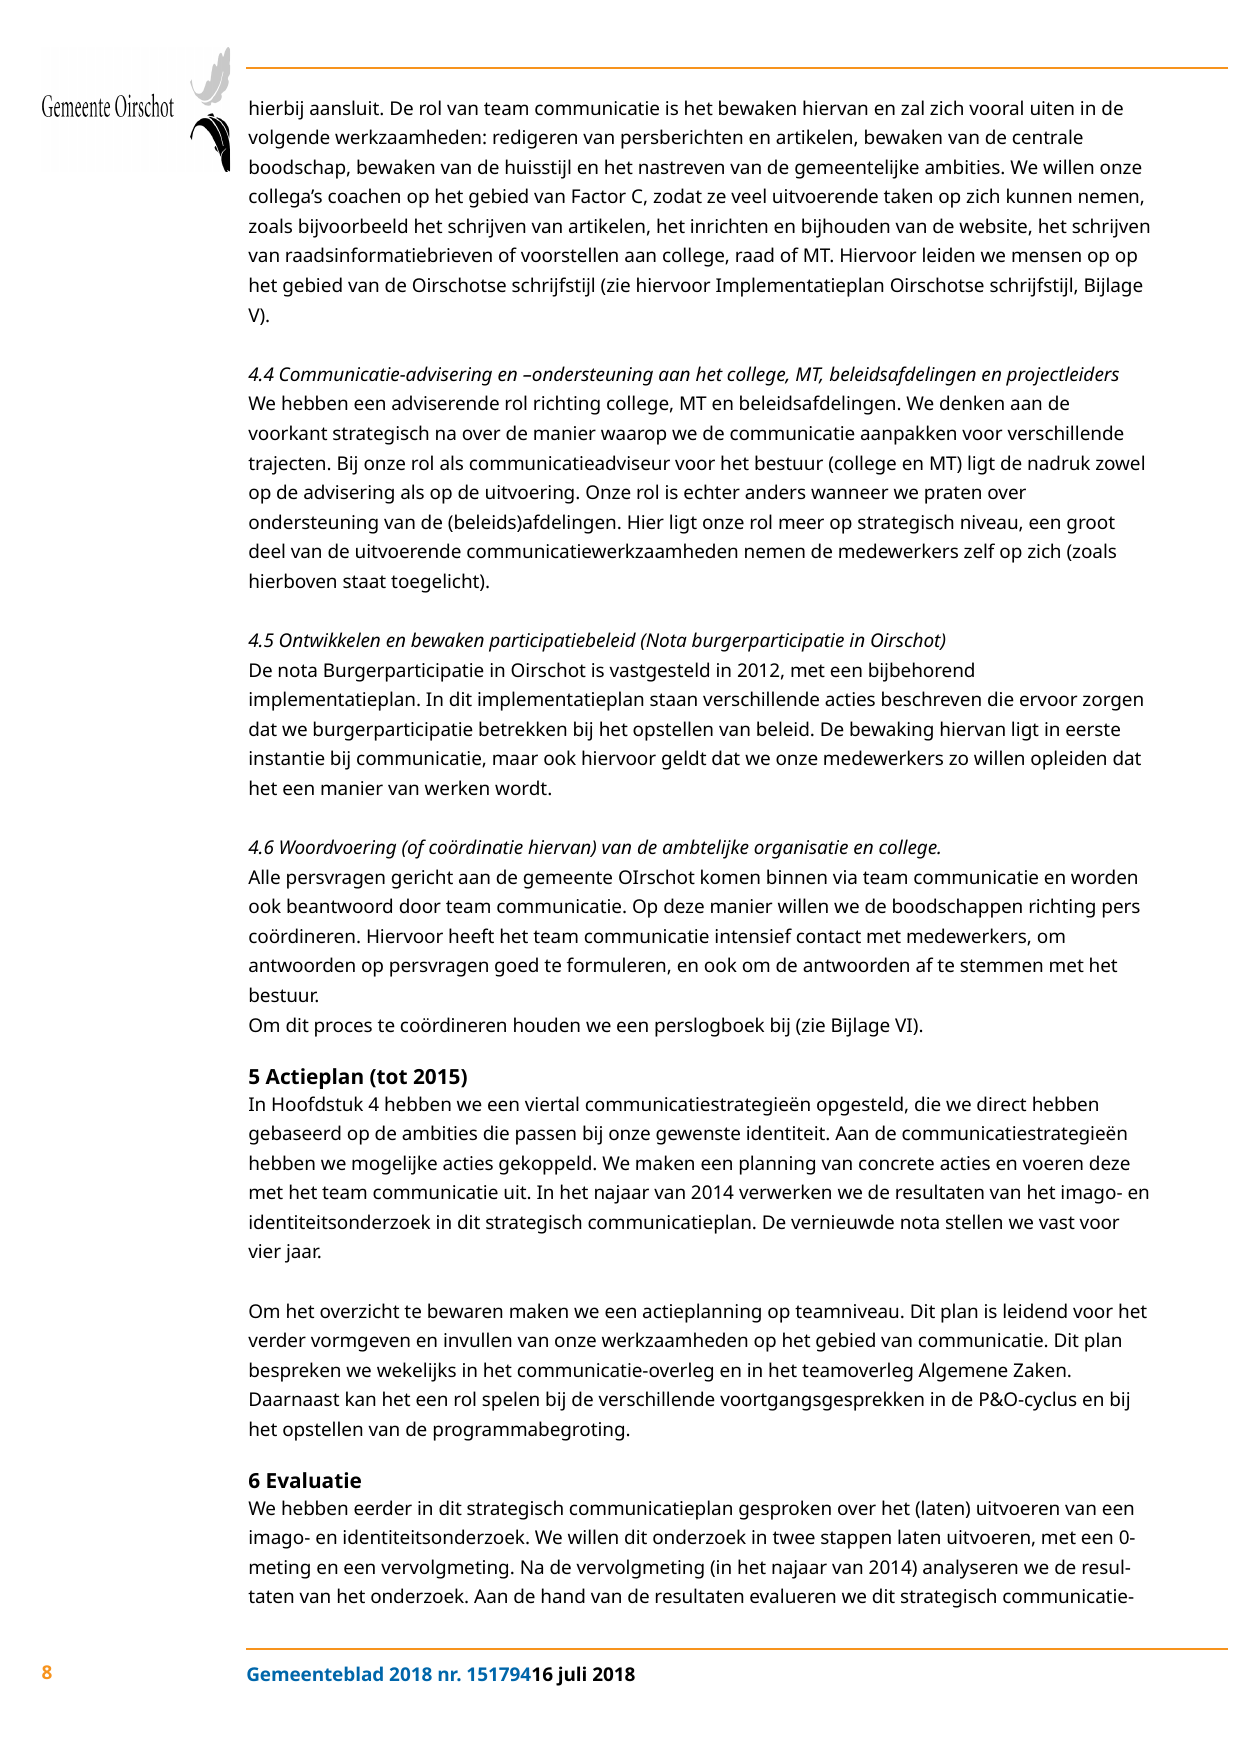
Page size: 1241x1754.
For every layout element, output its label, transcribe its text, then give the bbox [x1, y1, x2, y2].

text We hebben eerder in dit strategisch communicatieplan gesproken over het (laten) uitvoeren van een imago- en identiteitsonderzoek. We willen dit onderzoek in twee stappen laten uitvoeren, met een 0-meting en een vervolgmeting. Na de vervolgmeting (in het najaar van 2014) analyseren we de resul-taten van het onderzoek. Aan de hand van de resultaten evalueren we dit strategisch communicatie- [248, 1495, 1152, 1609]
text 4.5 Ontwikkelen en bewaken participatiebeleid (Nota burgerparticipatie in Oirschot) [248, 627, 1152, 653]
text 4.4 Communicatie-advisering en –ondersteuning aan het college, MT, beleidsafdelingen en projectleiders [248, 361, 1152, 387]
text We hebben een adviserende rol richting college, MT en beleidsafdelingen. We denken aan de voorkant strategisch na over de manier waarop we de communicatie aanpakken voor verschillende trajecten. Bij onze rol als communicatieadviseur voor het bestuur (college en MT) ligt de nadruk zowel op de advisering als op de uitvoering. Onze rol is echter anders wanneer we praten over ondersteuning van de (beleids)afdelingen. Hier ligt onze rol meer op strategisch niveau, een groot deel van de uitvoerende communicatiewerkzaamheden nemen de medewerkers zelf op zich (zoals hierboven staat toegelicht). [248, 391, 1152, 594]
text 5 Actieplan (tot 2015) [248, 1062, 1152, 1091]
text Alle persvragen gericht aan de gemeente OIrschot komen binnen via team communicatie en worden ook beantwoord door team communicatie. Op deze manier willen we de boodschappen richting pers coördineren. Hiervoor heeft het team communicatie intensief contact met medewerkers, om antwoorden op persvragen goed te formuleren, en ook om de antwoorden af te stemmen met het bestuur. [248, 864, 1152, 1008]
text In Hoofdstuk 4 hebben we een viertal communicatiestrategieën opgesteld, die we direct hebben gebaseerd op de ambities die passen bij onze gewenste identiteit. Aan de communicatiestrategieën hebben we mogelijke acties gekoppeld. We maken een planning van concrete acties en voeren deze met het team communicatie uit. In het najaar van 2014 verwerken we de resultaten van het imago- en identiteitsonderzoek in dit strategisch communicatieplan. De vernieuwde nota stellen we vast voor vier jaar. [248, 1091, 1152, 1264]
picture [41, 47, 231, 172]
text 6 Evaluatie [248, 1467, 1152, 1495]
text Om het overzicht te bewaren maken we een actieplanning op teamniveau. Dit plan is leidend voor het verder vormgeven en invullen van onze werkzaamheden op het gebied van communicatie. Dit plan bespreken we wekelijks in het communicatie-overleg en in het teamoverleg Algemene Zaken. Daarnaast kan het een rol spelen bij de verschillende voortgangsgesprekken in de P&O-cyclus en bij het opstellen van de programmabegroting. [248, 1298, 1152, 1442]
text De nota Burgerparticipatie in Oirschot is vastgesteld in 2012, met een bijbehorend implementatieplan. In dit implementatieplan staan verschillende acties beschreven die ervoor zorgen dat we burgerparticipatie betrekken bij het opstellen van beleid. De bewaking hiervan ligt in eerste instantie bij communicatie, maar ook hiervoor geldt dat we onze medewerkers zo willen opleiden dat het een manier van werken wordt. [248, 657, 1152, 801]
text hierbij aansluit. De rol van team communicatie is het bewaken hiervan en zal zich vooral uiten in de volgende werkzaamheden: redigeren van persberichten en artikelen, bewaken van de centrale boodschap, bewaken van de huisstijl en het nastreven van de gemeentelijke ambities. We willen onze collega’s coachen op het gebied van Factor C, zodat ze veel uitvoerende taken op zich kunnen nemen, zoals bijvoorbeeld het schrijven van artikelen, het inrichten en bijhouden van de website, het schrijven van raadsinformatiebrieven of voorstellen aan college, raad of MT. Hiervoor leiden we mensen op op het gebied van de Oirschotse schrijfstijl (zie hiervoor Implementatieplan Oirschotse schrijfstijl, Bijlage V). [248, 95, 1152, 328]
text Om dit proces te coördineren houden we een perslogboek bij (zie Bijlage VI). [248, 1012, 1152, 1038]
text 4.6 Woordvoering (of coördinatie hiervan) van de ambtelijke organisatie en college. [248, 834, 1152, 860]
